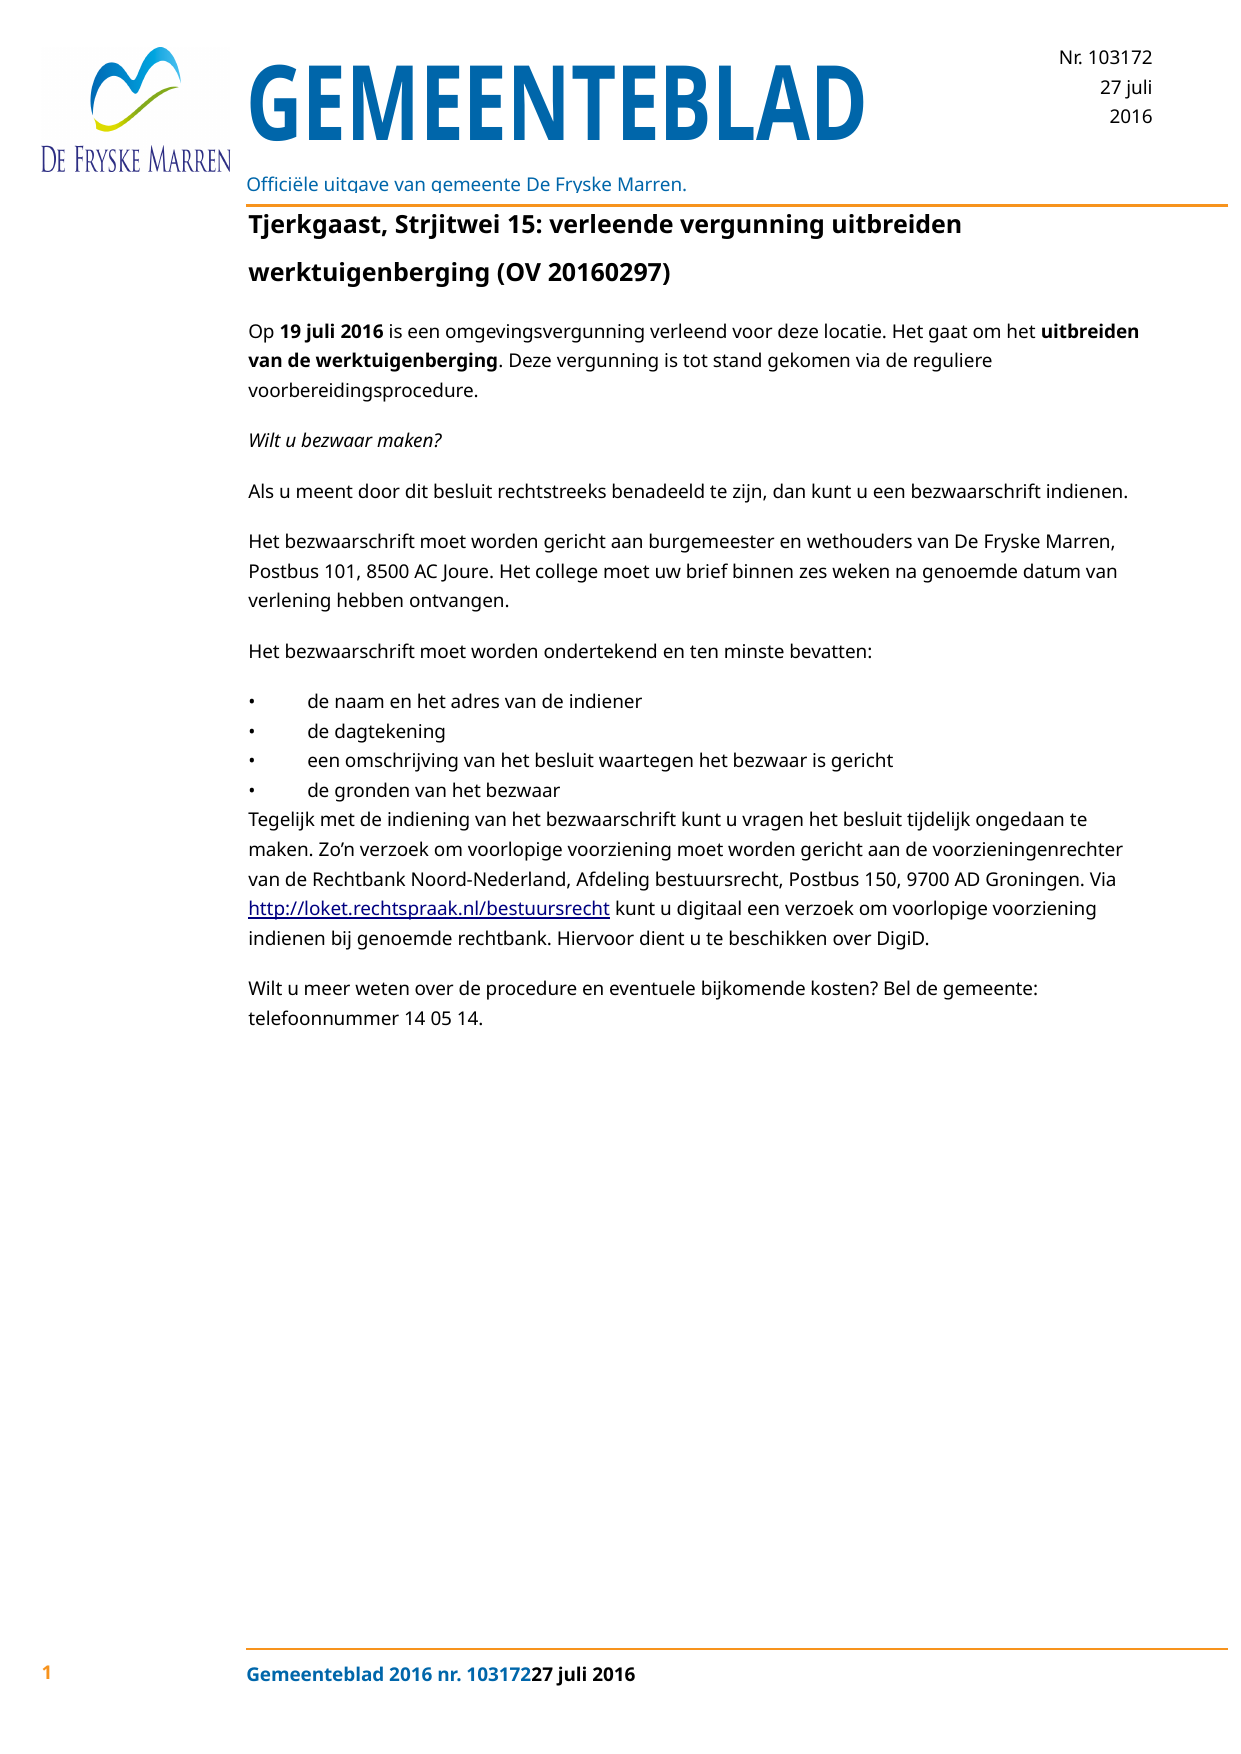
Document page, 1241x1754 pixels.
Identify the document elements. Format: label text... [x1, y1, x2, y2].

text Op 19 juli 2016 is een omgevingsvergunning verleend voor deze locatie. Het gaat om het uitbreiden van de werktuigenberging. Deze vergunning is tot stand gekomen via de reguliere voorbereidingsprocedure. [248, 318, 1152, 403]
list de naam en het adres van de indiener [248, 688, 1152, 714]
list de gronden van het bezwaar [248, 777, 1152, 803]
text Tegelijk met de indiening van het bezwaarschrift kunt u vragen het besluit tijdelijk ongedaan te maken. Zo’n verzoek om voorlopige voorziening moet worden gericht aan de voorzieningenrechter van de Rechtbank Noord-Nederland, Afdeling bestuursrecht, Postbus 150, 9700 AD Groningen. Via http://loket.rechtspraak.nl/bestuursrecht kunt u digitaal een verzoek om voorlopige voorziening indienen bij genoemde rechtbank. Hiervoor dient u te beschikken over DigiD. [248, 807, 1152, 951]
text Het bezwaarschrift moet worden ondertekend en ten minste bevatten: [248, 638, 1152, 664]
list een omschrijving van het besluit waartegen het bezwaar is gericht [248, 747, 1152, 773]
text Tjerkgaast, Strjitwei 15: verleende vergunning uitbreiden werktuigenberging (OV 20160297) [248, 207, 1152, 288]
text Als u meent door dit besluit rechtstreeks benadeeld te zijn, dan kunt u een bezwaarschrift indienen. [248, 478, 1152, 504]
text Wilt u bezwaar maken? [248, 427, 1152, 453]
list de dagtekening [248, 718, 1152, 744]
text Wilt u meer weten over de procedure en eventuele bijkomende kosten? Bel de gemeente: telefoonnummer 14 05 14. [248, 975, 1152, 1031]
text Het bezwaarschrift moet worden gericht aan burgemeester en wethouders van De Fryske Marren, Postbus 101, 8500 AC Joure. Het college moet uw brief binnen zes weken na genoemde datum van verlening hebben ontvangen. [248, 528, 1152, 613]
picture [41, 47, 231, 172]
